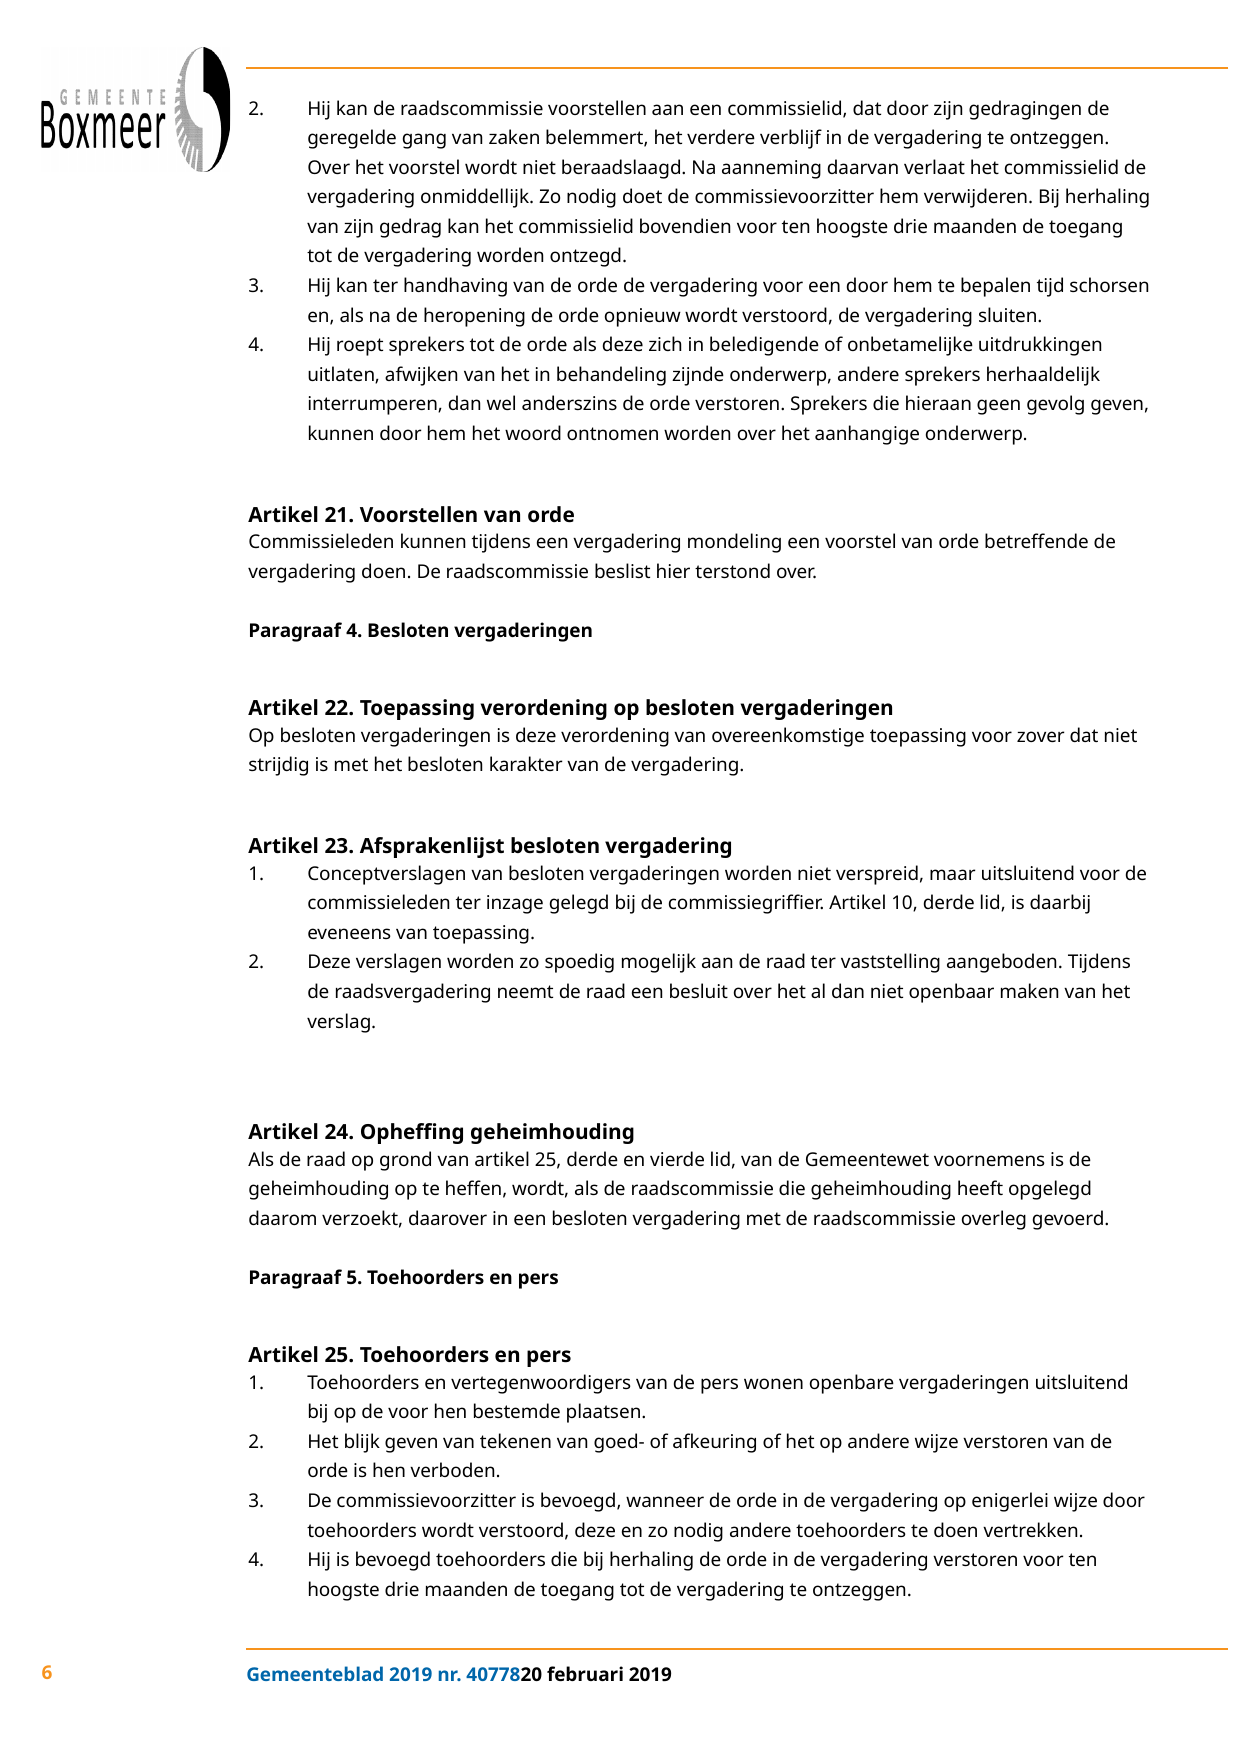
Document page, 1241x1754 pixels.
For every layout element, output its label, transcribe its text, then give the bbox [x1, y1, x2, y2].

text Artikel 24. Opheffing geheimhouding [248, 1117, 1152, 1146]
text Op besloten vergaderingen is deze verordening van overeenkomstige toepassing voor zover dat niet strijdig is met het besloten karakter van de vergadering. [248, 722, 1152, 777]
text Als de raad op grond van artikel 25, derde en vierde lid, van de Gemeentewet voornemens is de geheimhouding op te heffen, wordt, als de raadscommissie die geheimhouding heeft opgelegd daarom verzoekt, daarover in een besloten vergadering met de raadscommissie overleg gevoerd. [248, 1146, 1152, 1231]
text Paragraaf 5. Toehoorders en pers [248, 1264, 1152, 1290]
picture [41, 47, 231, 172]
list Toehoorders en vertegenwoordigers van de pers wonen openbare vergaderingen uitsluitend bij op de voor hen bestemde plaatsen. [248, 1369, 1152, 1424]
list Hij roept sprekers tot de orde als deze zich in beledigende of onbetamelijke uitdrukkingen uitlaten, afwijken van het in behandeling zijnde onderwerp, andere sprekers herhaaldelijk interrumperen, dan wel anderszins de orde verstoren. Sprekers die hieraan geen gevolg geven, kunnen door hem het woord ontnomen worden over het aanhangige onderwerp. [248, 331, 1152, 446]
list De commissievoorzitter is bevoegd, wanneer de orde in de vergadering op enigerlei wijze door toehoorders wordt verstoord, deze en zo nodig andere toehoorders te doen vertrekken. [248, 1487, 1152, 1542]
list Hij is bevoegd toehoorders die bij herhaling de orde in de vergadering verstoren voor ten hoogste drie maanden de toegang tot de vergadering te ontzeggen. [248, 1546, 1152, 1602]
text Artikel 23. Afsprakenlijst besloten vergadering [248, 832, 1152, 860]
text Artikel 22. Toepassing verordening op besloten vergaderingen [248, 693, 1152, 722]
list Hij kan ter handhaving van de orde de vergadering voor een door hem te bepalen tijd schorsen en, als na de heropening de orde opnieuw wordt verstoord, de vergadering sluiten. [248, 272, 1152, 328]
list Deze verslagen worden zo spoedig mogelijk aan de raad ter vaststelling aangeboden. Tijdens de raadsvergadering neemt de raad een besluit over het al dan niet openbaar maken van het verslag. [248, 949, 1152, 1034]
list Het blijk geven van tekenen van goed- of afkeuring of het op andere wijze verstoren van de orde is hen verboden. [248, 1428, 1152, 1483]
text Artikel 25. Toehoorders en pers [248, 1340, 1152, 1369]
list Conceptverslagen van besloten vergaderingen worden niet verspreid, maar uitsluitend voor de commissieleden ter inzage gelegd bij de commissiegriffier. Artikel 10, derde lid, is daarbij eveneens van toepassing. [248, 860, 1152, 945]
text Artikel 21. Voorstellen van orde [248, 500, 1152, 529]
text Paragraaf 4. Besloten vergaderingen [248, 617, 1152, 643]
list Hij kan de raadscommissie voorstellen aan een commissielid, dat door zijn gedragingen de geregelde gang van zaken belemmert, het verdere verblijf in de vergadering te ontzeggen. Over het voorstel wordt niet beraadslaagd. Na aanneming daarvan verlaat het commissielid de vergadering onmiddellijk. Zo nodig doet de commissievoorzitter hem verwijderen. Bij herhaling van zijn gedrag kan het commissielid bovendien voor ten hoogste drie maanden de toegang tot de vergadering worden ontzegd. [248, 95, 1152, 268]
text Commissieleden kunnen tijdens een vergadering mondeling een voorstel van orde betreffende de vergadering doen. De raadscommissie beslist hier terstond over. [248, 529, 1152, 584]
